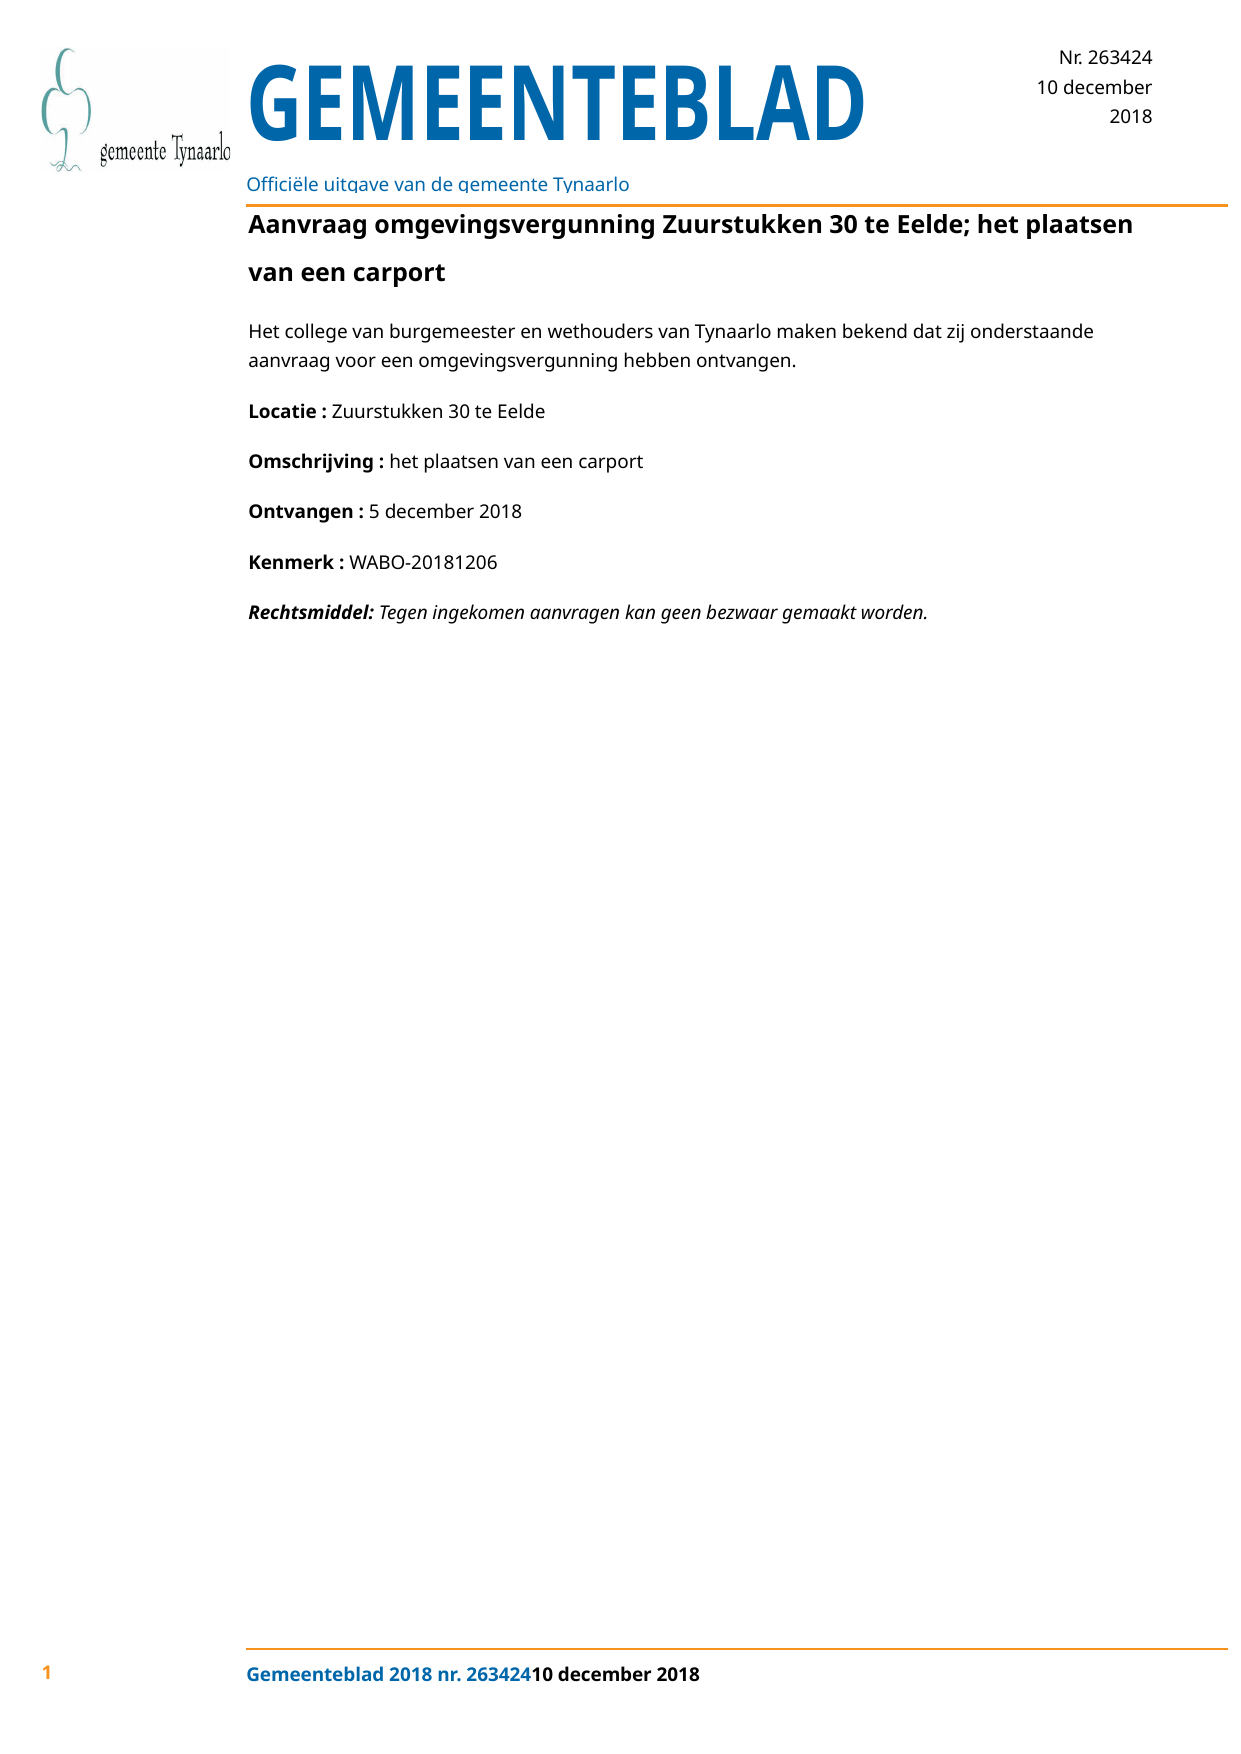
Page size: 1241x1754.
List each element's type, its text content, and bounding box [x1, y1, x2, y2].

text Het college van burgemeester en wethouders van Tynaarlo maken bekend dat zij onderstaande aanvraag voor een omgevingsvergunning hebben ontvangen. [248, 318, 1152, 373]
text Kenmerk : WABO-20181206 [248, 549, 1152, 575]
text Rechtsmiddel: Tegen ingekomen aanvragen kan geen bezwaar gemaakt worden. [248, 599, 1152, 625]
text Ontvangen : 5 december 2018 [248, 499, 1152, 524]
picture [41, 47, 231, 172]
text Locatie : Zuurstukken 30 te Eelde [248, 398, 1152, 424]
text Aanvraag omgevingsvergunning Zuurstukken 30 te Eelde; het plaatsen van een carport [248, 207, 1152, 288]
text Omschrijving : het plaatsen van een carport [248, 448, 1152, 474]
